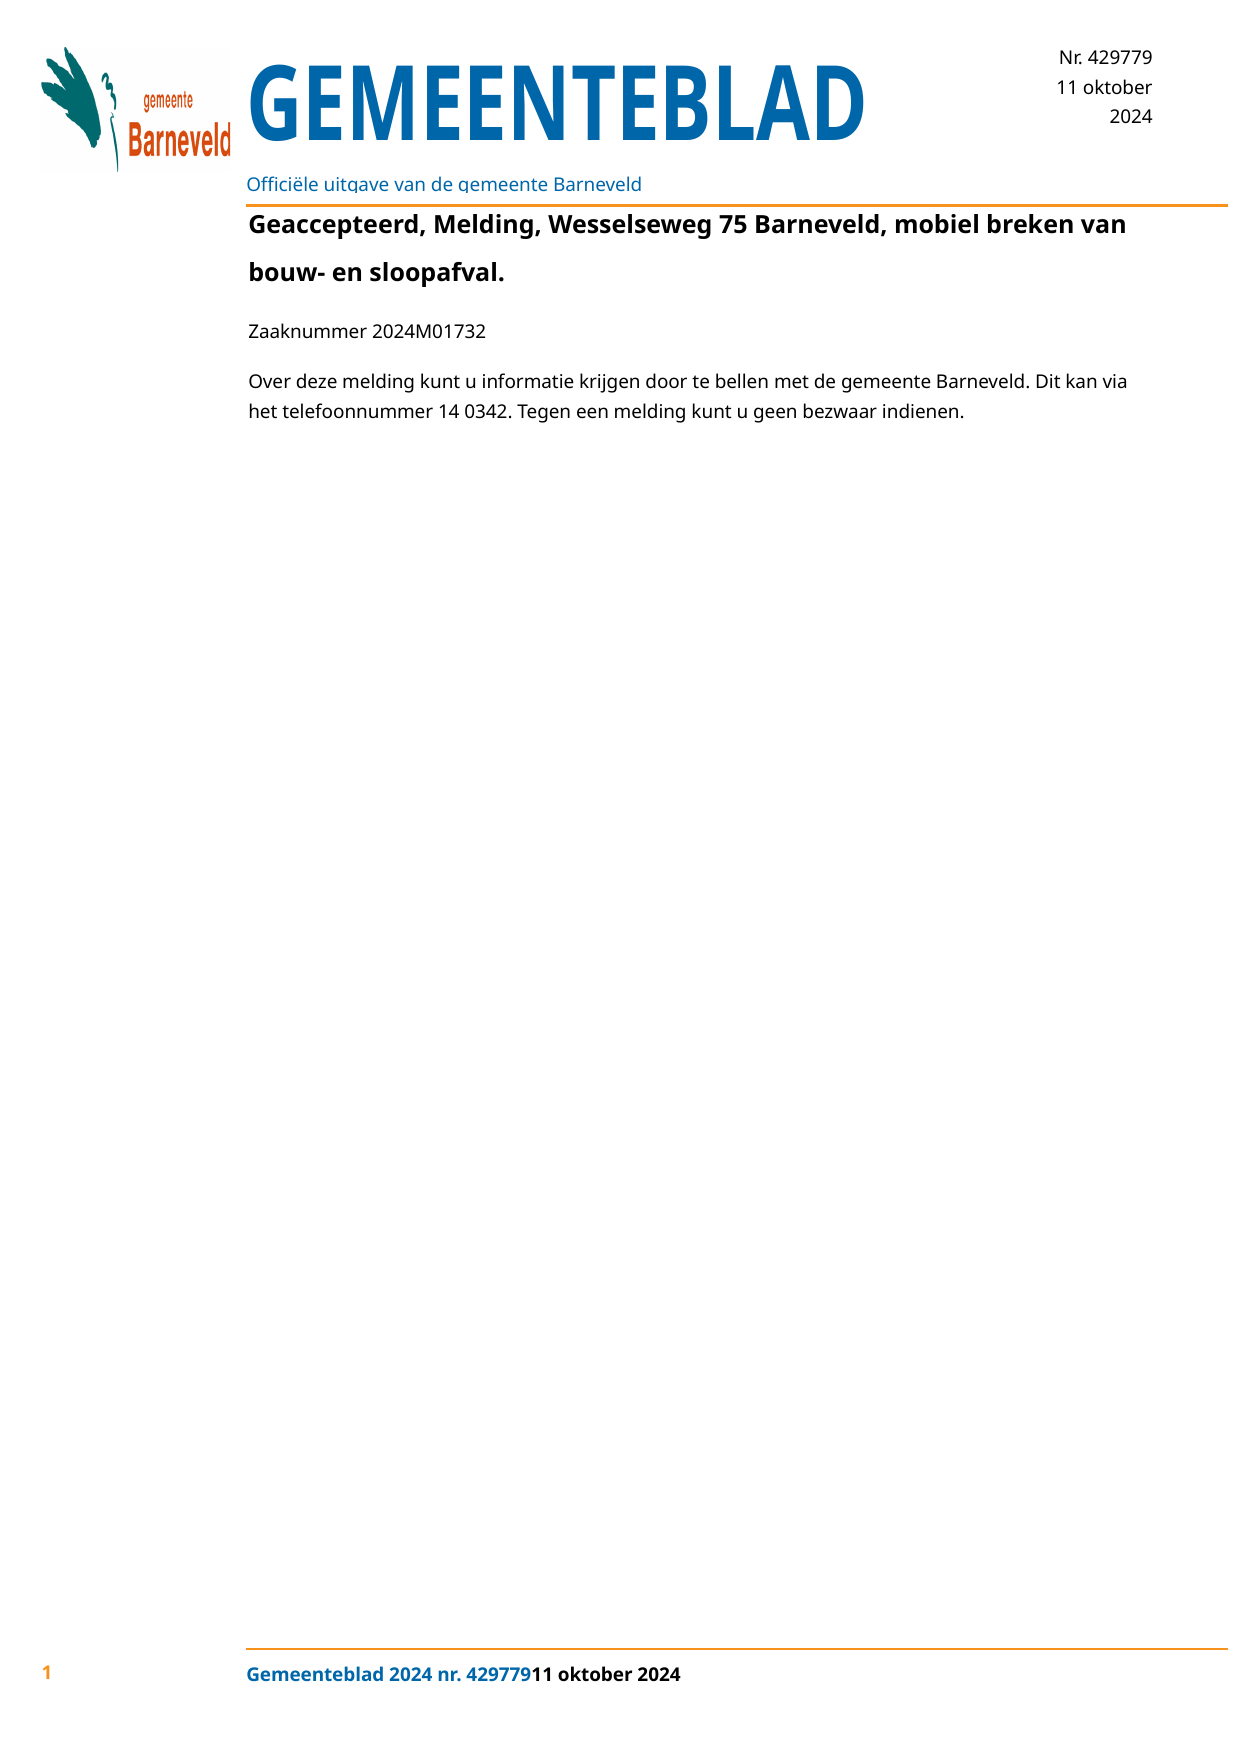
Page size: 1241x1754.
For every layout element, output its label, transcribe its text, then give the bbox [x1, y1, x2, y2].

text Over deze melding kunt u informatie krijgen door te bellen met de gemeente Barneveld. Dit kan via het telefoonnummer 14 0342. Tegen een melding kunt u geen bezwaar indienen. [248, 368, 1152, 424]
picture [41, 47, 231, 172]
text Geaccepteerd, Melding, Wesselseweg 75 Barneveld, mobiel breken van bouw- en sloopafval. [248, 207, 1152, 288]
text Zaaknummer 2024M01732 [248, 318, 1152, 344]
